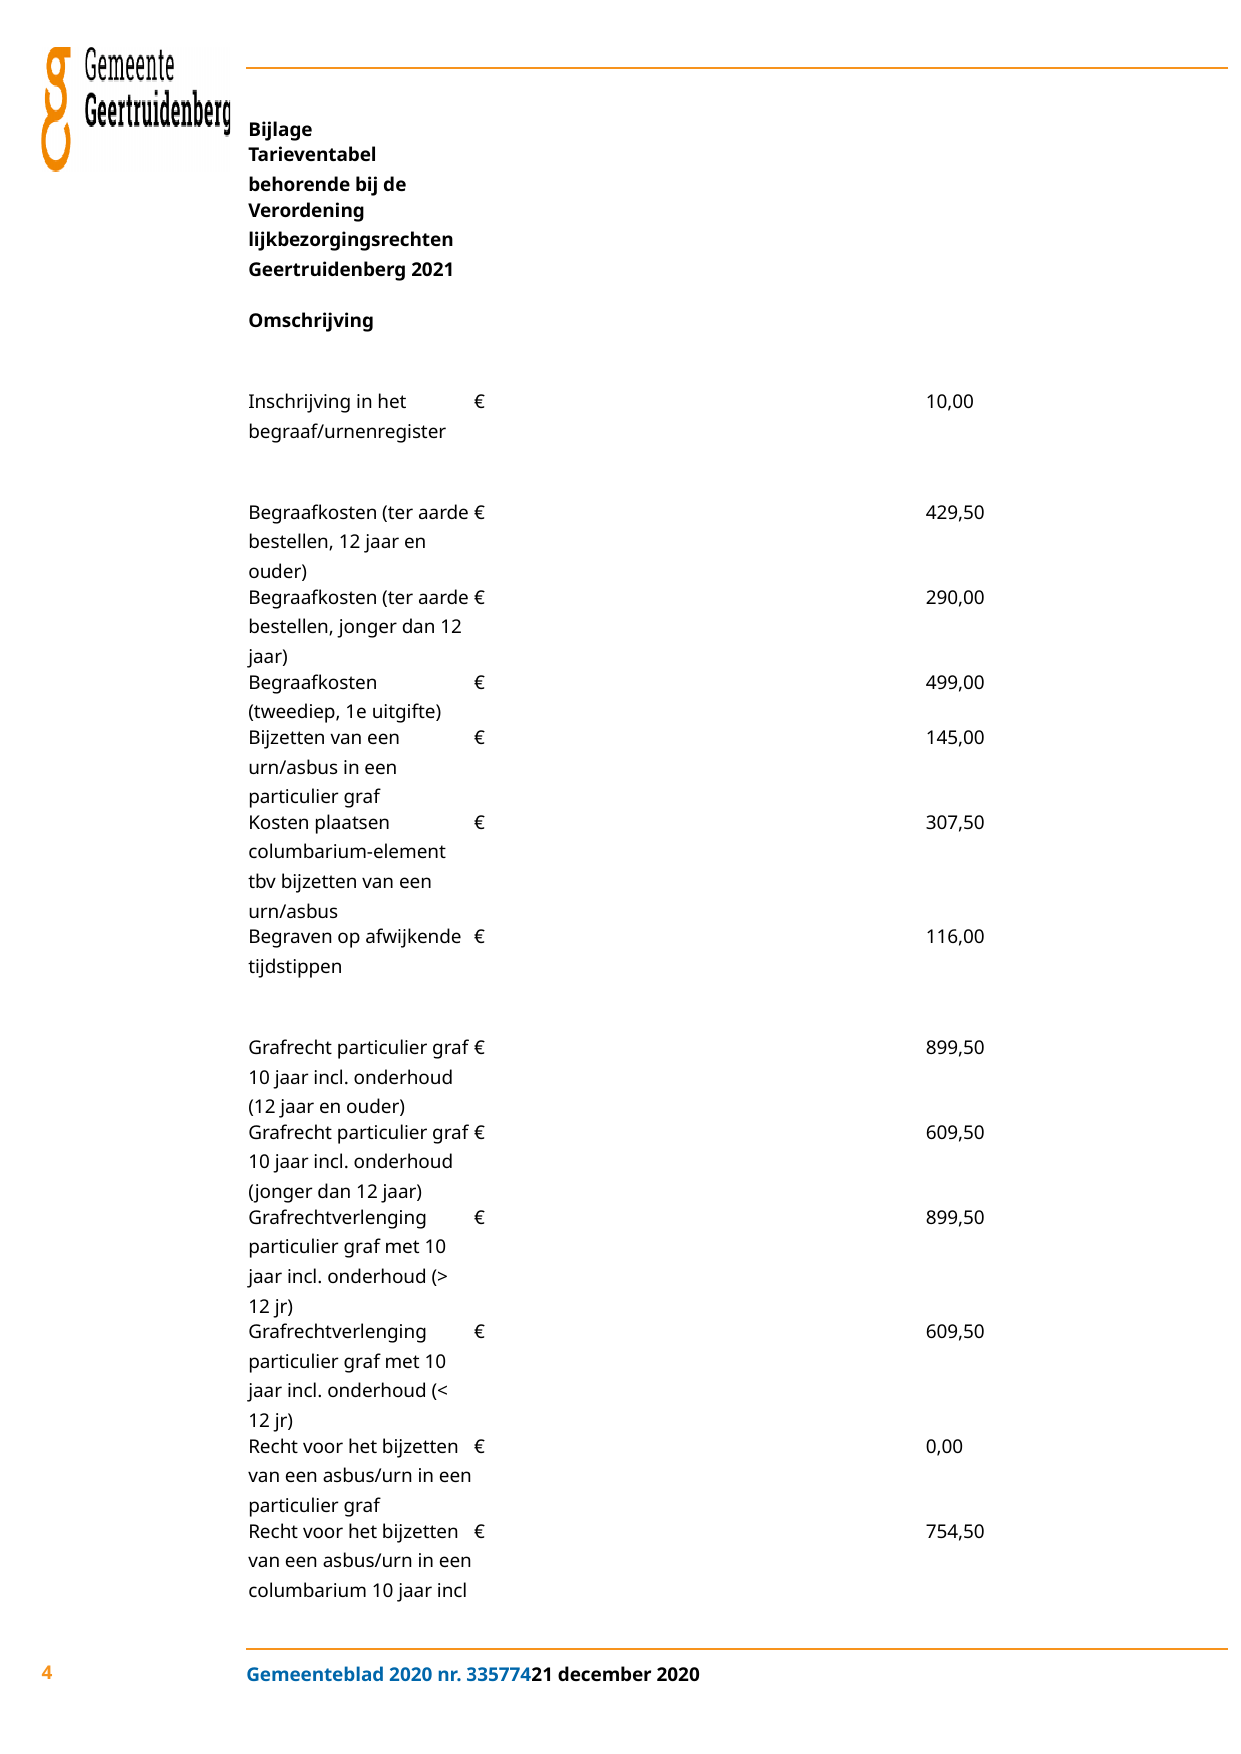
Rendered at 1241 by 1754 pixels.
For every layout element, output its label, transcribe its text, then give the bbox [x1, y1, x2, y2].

table_cell 116,00 [926, 924, 1152, 1008]
table_header [926, 142, 1152, 197]
table_cell 609,50 [926, 1319, 1152, 1433]
table_cell [700, 1518, 926, 1603]
table_cell [700, 499, 926, 584]
table_cell Begraafkosten (tweediep, 1e uitgifte) [248, 669, 474, 724]
table_cell 899,50 [926, 1034, 1152, 1119]
table_cell € [474, 1433, 700, 1518]
table_cell Kosten plaatsen columbarium-element tbv bijzetten van een urn/asbus [248, 809, 474, 924]
table_cell 10,00 [926, 389, 1152, 473]
table_cell € [474, 1204, 700, 1318]
table_cell [248, 474, 474, 499]
table_cell [926, 474, 1152, 499]
table_cell [700, 389, 926, 473]
table_cell [700, 669, 926, 724]
table_cell € [474, 924, 700, 1008]
table_cell [700, 1319, 926, 1433]
table_cell [700, 474, 926, 499]
table_cell 609,50 [926, 1119, 1152, 1204]
table_cell [700, 1034, 926, 1119]
table_cell Verordening lijkbezorgingsrechten Geertruidenberg 2021 [248, 197, 474, 282]
table_cell [248, 1009, 474, 1034]
table_cell € [474, 1034, 700, 1119]
table_cell [926, 1009, 1152, 1034]
table_cell [474, 1009, 700, 1034]
table_cell Grafrecht particulier graf 10 jaar incl. onderhoud (jonger dan 12 jaar) [248, 1119, 474, 1204]
table_header [474, 142, 700, 197]
table_cell € [474, 1319, 700, 1433]
table_cell [248, 282, 474, 307]
picture [41, 47, 231, 172]
table_cell 307,50 [926, 809, 1152, 924]
table_cell [248, 363, 474, 388]
table_cell Omschrijving [248, 308, 474, 363]
table_cell [474, 474, 700, 499]
table_cell [700, 282, 926, 307]
table_cell 145,00 [926, 724, 1152, 809]
table_cell € [474, 809, 700, 924]
table_cell Grafrechtverlenging particulier graf met 10 jaar incl. onderhoud (> 12 jr) [248, 1204, 474, 1318]
table_cell [700, 1119, 926, 1204]
table_cell [926, 308, 1152, 363]
table_cell Bijzetten van een urn/asbus in een particulier graf [248, 724, 474, 809]
table_cell [474, 308, 700, 363]
table_cell [700, 809, 926, 924]
table_cell [700, 584, 926, 669]
table_cell [926, 363, 1152, 388]
table_header Tarieventabel behorende bij de [248, 142, 474, 197]
table_cell [474, 363, 700, 388]
table_cell [700, 1204, 926, 1318]
table_cell [926, 197, 1152, 282]
table_cell Begraafkosten (ter aarde bestellen, 12 jaar en ouder) [248, 499, 474, 584]
table_cell Begraafkosten (ter aarde bestellen, jonger dan 12 jaar) [248, 584, 474, 669]
table_cell Recht voor het bijzetten van een asbus/urn in een particulier graf [248, 1433, 474, 1518]
table_cell [700, 724, 926, 809]
text Bijlage [248, 116, 1152, 141]
table_cell Grafrechtverlenging particulier graf met 10 jaar incl. onderhoud (< 12 jr) [248, 1319, 474, 1433]
table_cell [700, 363, 926, 388]
table_cell € [474, 389, 700, 473]
table_cell [700, 924, 926, 1008]
table_header [700, 142, 926, 197]
table_cell 290,00 [926, 584, 1152, 669]
table_cell € [474, 1518, 700, 1603]
table_cell € [474, 499, 700, 584]
table_cell [474, 282, 700, 307]
table_cell € [474, 584, 700, 669]
table_cell [700, 197, 926, 282]
table_cell 0,00 [926, 1433, 1152, 1518]
table_cell [926, 282, 1152, 307]
table_cell [474, 197, 700, 282]
table_cell [700, 1009, 926, 1034]
table_cell 754,50 [926, 1518, 1152, 1603]
table_cell 899,50 [926, 1204, 1152, 1318]
table_cell [700, 308, 926, 363]
table_cell € [474, 669, 700, 724]
table_cell € [474, 724, 700, 809]
table_cell 429,50 [926, 499, 1152, 584]
table_cell Inschrijving in het begraaf/urnenregister [248, 389, 474, 473]
table_cell Recht voor het bijzetten van een asbus/urn in een columbarium 10 jaar incl [248, 1518, 474, 1603]
table_cell € [474, 1119, 700, 1204]
table_cell Begraven op afwijkende tijdstippen [248, 924, 474, 1008]
table_cell [700, 1433, 926, 1518]
table_cell Grafrecht particulier graf 10 jaar incl. onderhoud (12 jaar en ouder) [248, 1034, 474, 1119]
table_cell 499,00 [926, 669, 1152, 724]
